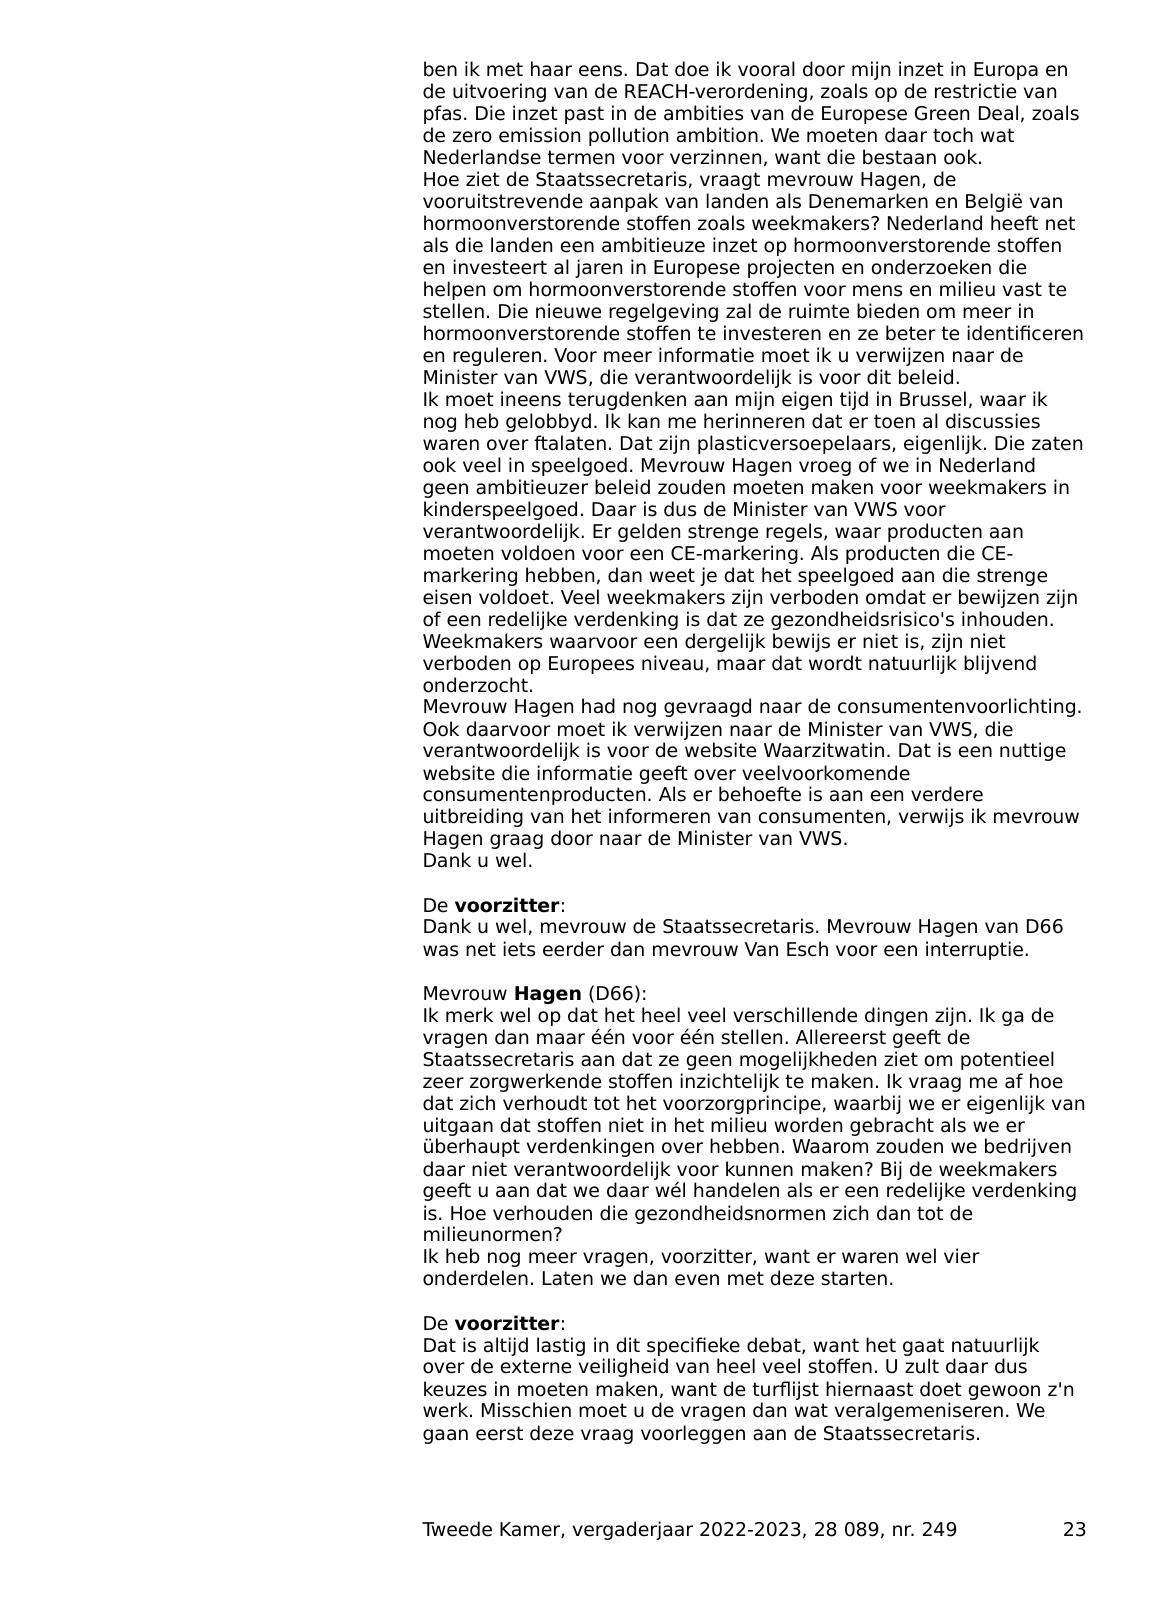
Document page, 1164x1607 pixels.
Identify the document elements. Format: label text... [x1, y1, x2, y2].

text Dank u wel, mevrouw de Staatssecretaris. Mevrouw Hagen van D66 was net iets eerder dan mevrouw Van Esch voor een interruptie. [422, 916, 1087, 960]
text De voorzitter: [422, 894, 1087, 916]
text Ik merk wel op dat het heel veel verschillende dingen zijn. Ik ga de vragen dan maar één voor één stellen. Allereerst geeft de Staatssecretaris aan dat ze geen mogelijkheden ziet om potentieel zeer zorgwerkende stoffen inzichtelijk te maken. Ik vraag me af hoe dat zich verhoudt tot het voorzorgprincipe, waarbij we er eigenlijk van uitgaan dat stoffen niet in het milieu worden gebracht als we er überhaupt verdenkingen over hebben. Waarom zouden we bedrijven daar niet verantwoordelijk voor kunnen maken? Bij de weekmakers geeft u aan dat we daar wél handelen als er een redelijke verdenking is. Hoe verhouden die gezondheidsnormen zich dan tot de milieunormen? [422, 1004, 1087, 1246]
text Mevrouw Hagen had nog gevraagd naar de consumentenvoorlichting. Ook daarvoor moet ik verwijzen naar de Minister van VWS, die verantwoordelijk is voor de website Waarzitwatin. Dat is een nuttige website die informatie geeft over veelvoorkomende consumentenproducten. Als er behoefte is aan een verdere uitbreiding van het informeren van consumenten, verwijs ik mevrouw Hagen graag door naar de Minister van VWS. [422, 696, 1087, 850]
text Ik heb nog meer vragen, voorzitter, want er waren wel vier onderdelen. Laten we dan even met deze starten. [422, 1246, 1087, 1290]
text ben ik met haar eens. Dat doe ik vooral door mijn inzet in Europa en de uitvoering van de REACH-verordening, zoals op de restrictie van pfas. Die inzet past in de ambities van de Europese Green Deal, zoals de zero emission pollution ambition. We moeten daar toch wat Nederlandse termen voor verzinnen, want die bestaan ook. [422, 59, 1087, 169]
text Ik moet ineens terugdenken aan mijn eigen tijd in Brussel, waar ik nog heb gelobbyd. Ik kan me herinneren dat er toen al discussies waren over ftalaten. Dat zijn plasticversoepelaars, eigenlijk. Die zaten ook veel in speelgoed. Mevrouw Hagen vroeg of we in Nederland geen ambitieuzer beleid zouden moeten maken voor weekmakers in kinderspeelgoed. Daar is dus de Minister van VWS voor verantwoordelijk. Er gelden strenge regels, waar producten aan moeten voldoen voor een CE-markering. Als producten die CE-markering hebben, dan weet je dat het speelgoed aan die strenge eisen voldoet. Veel weekmakers zijn verboden omdat er bewijzen zijn of een redelijke verdenking is dat ze gezondheidsrisico's inhouden. Weekmakers waarvoor een dergelijk bewijs er niet is, zijn niet verboden op Europees niveau, maar dat wordt natuurlijk blijvend onderzocht. [422, 389, 1087, 696]
text Hoe ziet de Staatssecretaris, vraagt mevrouw Hagen, de vooruitstrevende aanpak van landen als Denemarken en België van hormoonverstorende stoffen zoals weekmakers? Nederland heeft net als die landen een ambitieuze inzet op hormoonverstorende stoffen en investeert al jaren in Europese projecten en onderzoeken die helpen om hormoonverstorende stoffen voor mens en milieu vast te stellen. Die nieuwe regelgeving zal de ruimte bieden om meer in hormoonverstorende stoffen te investeren en ze beter te identificeren en reguleren. Voor meer informatie moet ik u verwijzen naar de Minister van VWS, die verantwoordelijk is voor dit beleid. [422, 169, 1087, 389]
text De voorzitter: [422, 1312, 1087, 1334]
text Mevrouw Hagen (D66): [422, 983, 1087, 1004]
text Dank u wel. [422, 850, 1087, 872]
text Dat is altijd lastig in dit specifieke debat, want het gaat natuurlijk over de externe veiligheid van heel veel stoffen. U zult daar dus keuzes in moeten maken, want de turflijst hiernaast doet gewoon z'n werk. Misschien moet u de vragen dan wat veralgemeniseren. We gaan eerst deze vraag voorleggen aan de Staatssecretaris. [422, 1334, 1087, 1444]
